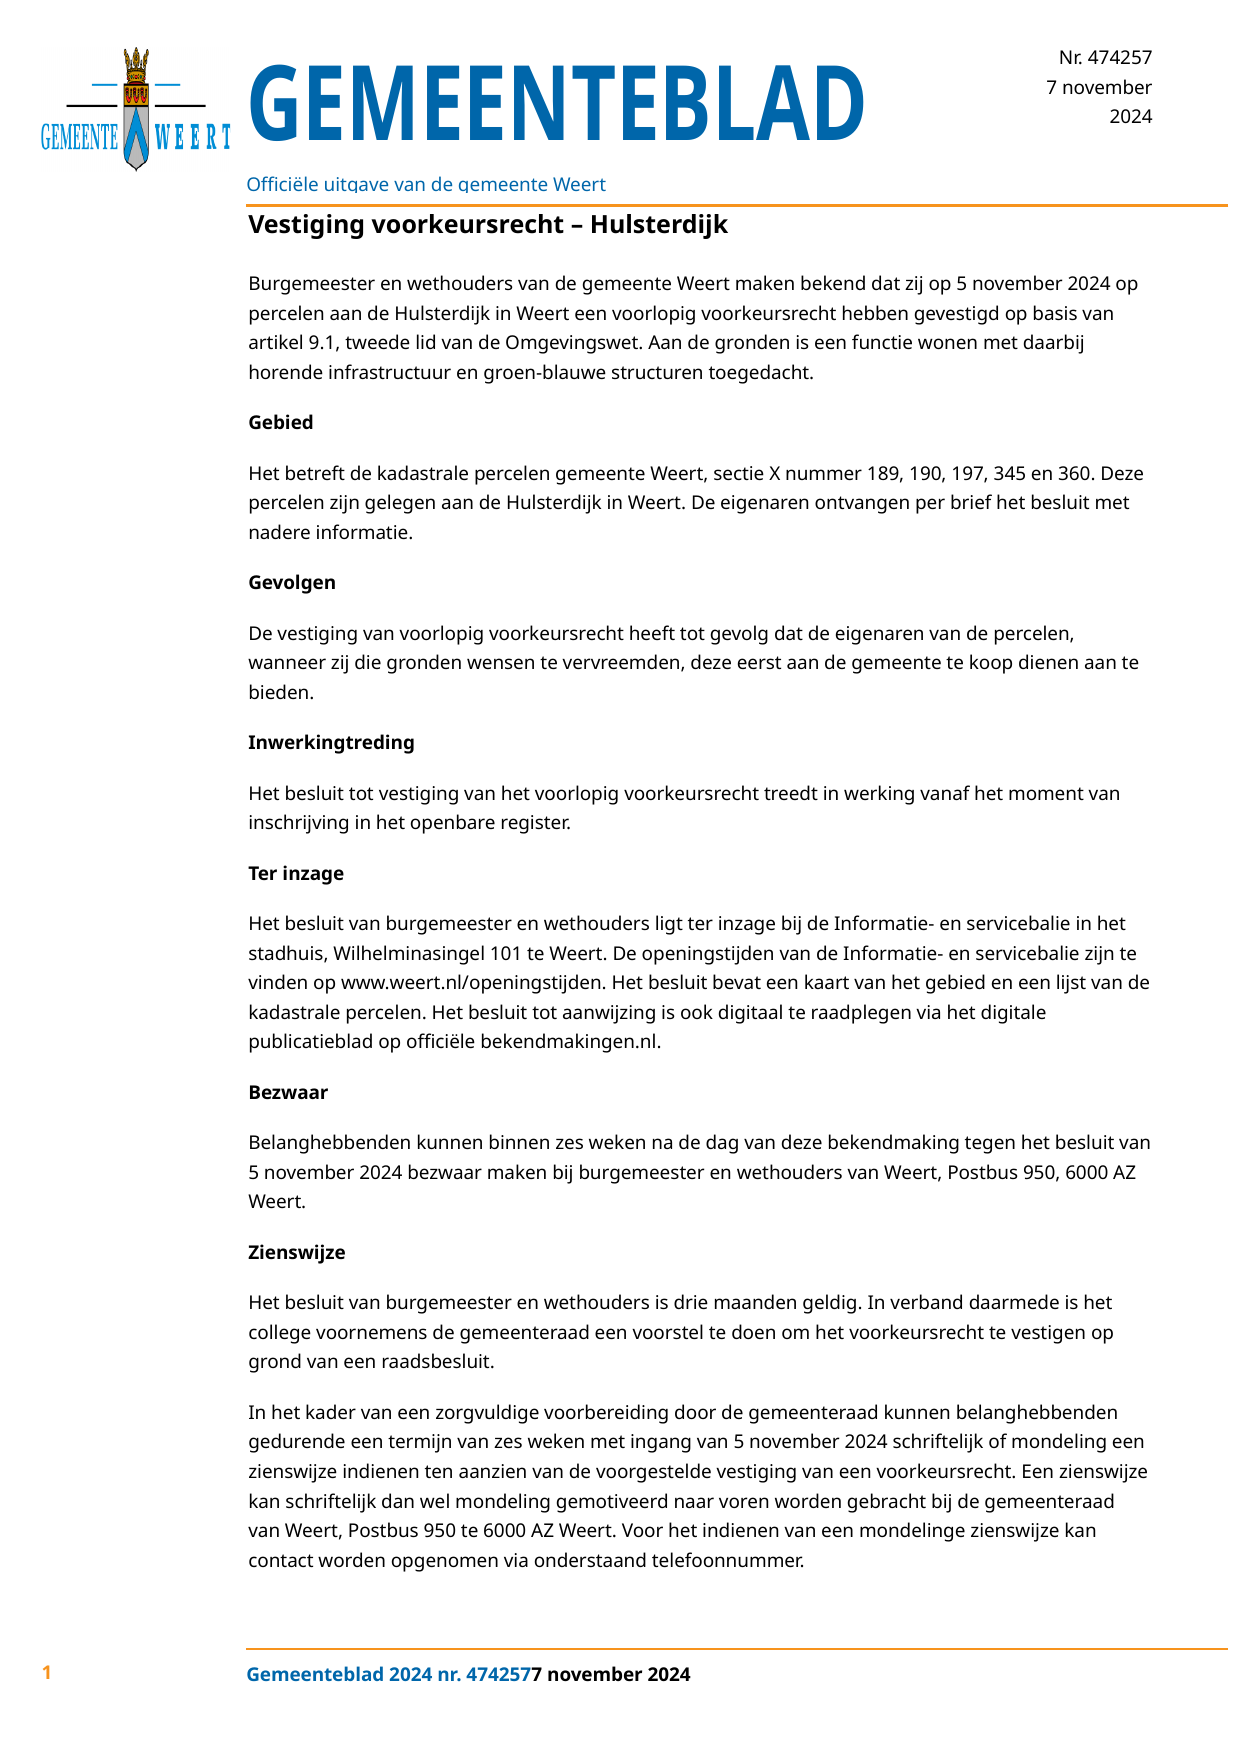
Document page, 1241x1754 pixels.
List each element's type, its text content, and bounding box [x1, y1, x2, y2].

text Burgemeester en wethouders van de gemeente Weert maken bekend dat zij op 5 november 2024 op percelen aan de Hulsterdijk in Weert een voorlopig voorkeursrecht hebben gevestigd op basis van artikel 9.1, tweede lid van de Omgevingswet. Aan de gronden is een functie wonen met daarbij horende infrastructuur en groen-blauwe structuren toegedacht. [248, 270, 1152, 385]
text Zienswijze [248, 1239, 1152, 1265]
text Gebied [248, 409, 1152, 435]
text Gevolgen [248, 569, 1152, 595]
text Het besluit van burgemeester en wethouders ligt ter inzage bij de Informatie- en servicebalie in het stadhuis, Wilhelminasingel 101 te Weert. De openingstijden van de Informatie- en servicebalie zijn te vinden op www.weert.nl/openingstijden. Het besluit bevat een kaart van het gebied en een lijst van de kadastrale percelen. Het besluit tot aanwijzing is ook digitaal te raadplegen via het digitale publicatieblad op officiële bekendmakingen.nl. [248, 910, 1152, 1054]
text De vestiging van voorlopig voorkeursrecht heeft tot gevolg dat de eigenaren van de percelen, wanneer zij die gronden wensen te vervreemden, deze eerst aan de gemeente te koop dienen aan te bieden. [248, 620, 1152, 705]
text Het betreft de kadastrale percelen gemeente Weert, sectie X nummer 189, 190, 197, 345 en 360. Deze percelen zijn gelegen aan de Hulsterdijk in Weert. De eigenaren ontvangen per brief het besluit met nadere informatie. [248, 460, 1152, 545]
text Bezwaar [248, 1079, 1152, 1105]
text Vestiging voorkeursrecht – Hulsterdijk [248, 207, 1152, 241]
text Het besluit van burgemeester en wethouders is drie maanden geldig. In verband daarmede is het college voornemens de gemeenteraad een voorstel te doen om het voorkeursrecht te vestigen op grond van een raadsbesluit. [248, 1289, 1152, 1374]
text Ter inzage [248, 860, 1152, 886]
text Inwerkingtreding [248, 729, 1152, 755]
picture [41, 47, 231, 172]
text Het besluit tot vestiging van het voorlopig voorkeursrecht treedt in werking vanaf het moment van inschrijving in het openbare register. [248, 780, 1152, 835]
text Belanghebbenden kunnen binnen zes weken na de dag van deze bekendmaking tegen het besluit van 5 november 2024 bezwaar maken bij burgemeester en wethouders van Weert, Postbus 950, 6000 AZ Weert. [248, 1129, 1152, 1214]
text In het kader van een zorgvuldige voorbereiding door de gemeenteraad kunnen belanghebbenden gedurende een termijn van zes weken met ingang van 5 november 2024 schriftelijk of mondeling een zienswijze indienen ten aanzien van de voorgestelde vestiging van een voorkeursrecht. Een zienswijze kan schriftelijk dan wel mondeling gemotiveerd naar voren worden gebracht bij de gemeenteraad van Weert, Postbus 950 te 6000 AZ Weert. Voor het indienen van een mondelinge zienswijze kan contact worden opgenomen via onderstaand telefoonnummer. [248, 1399, 1152, 1573]
